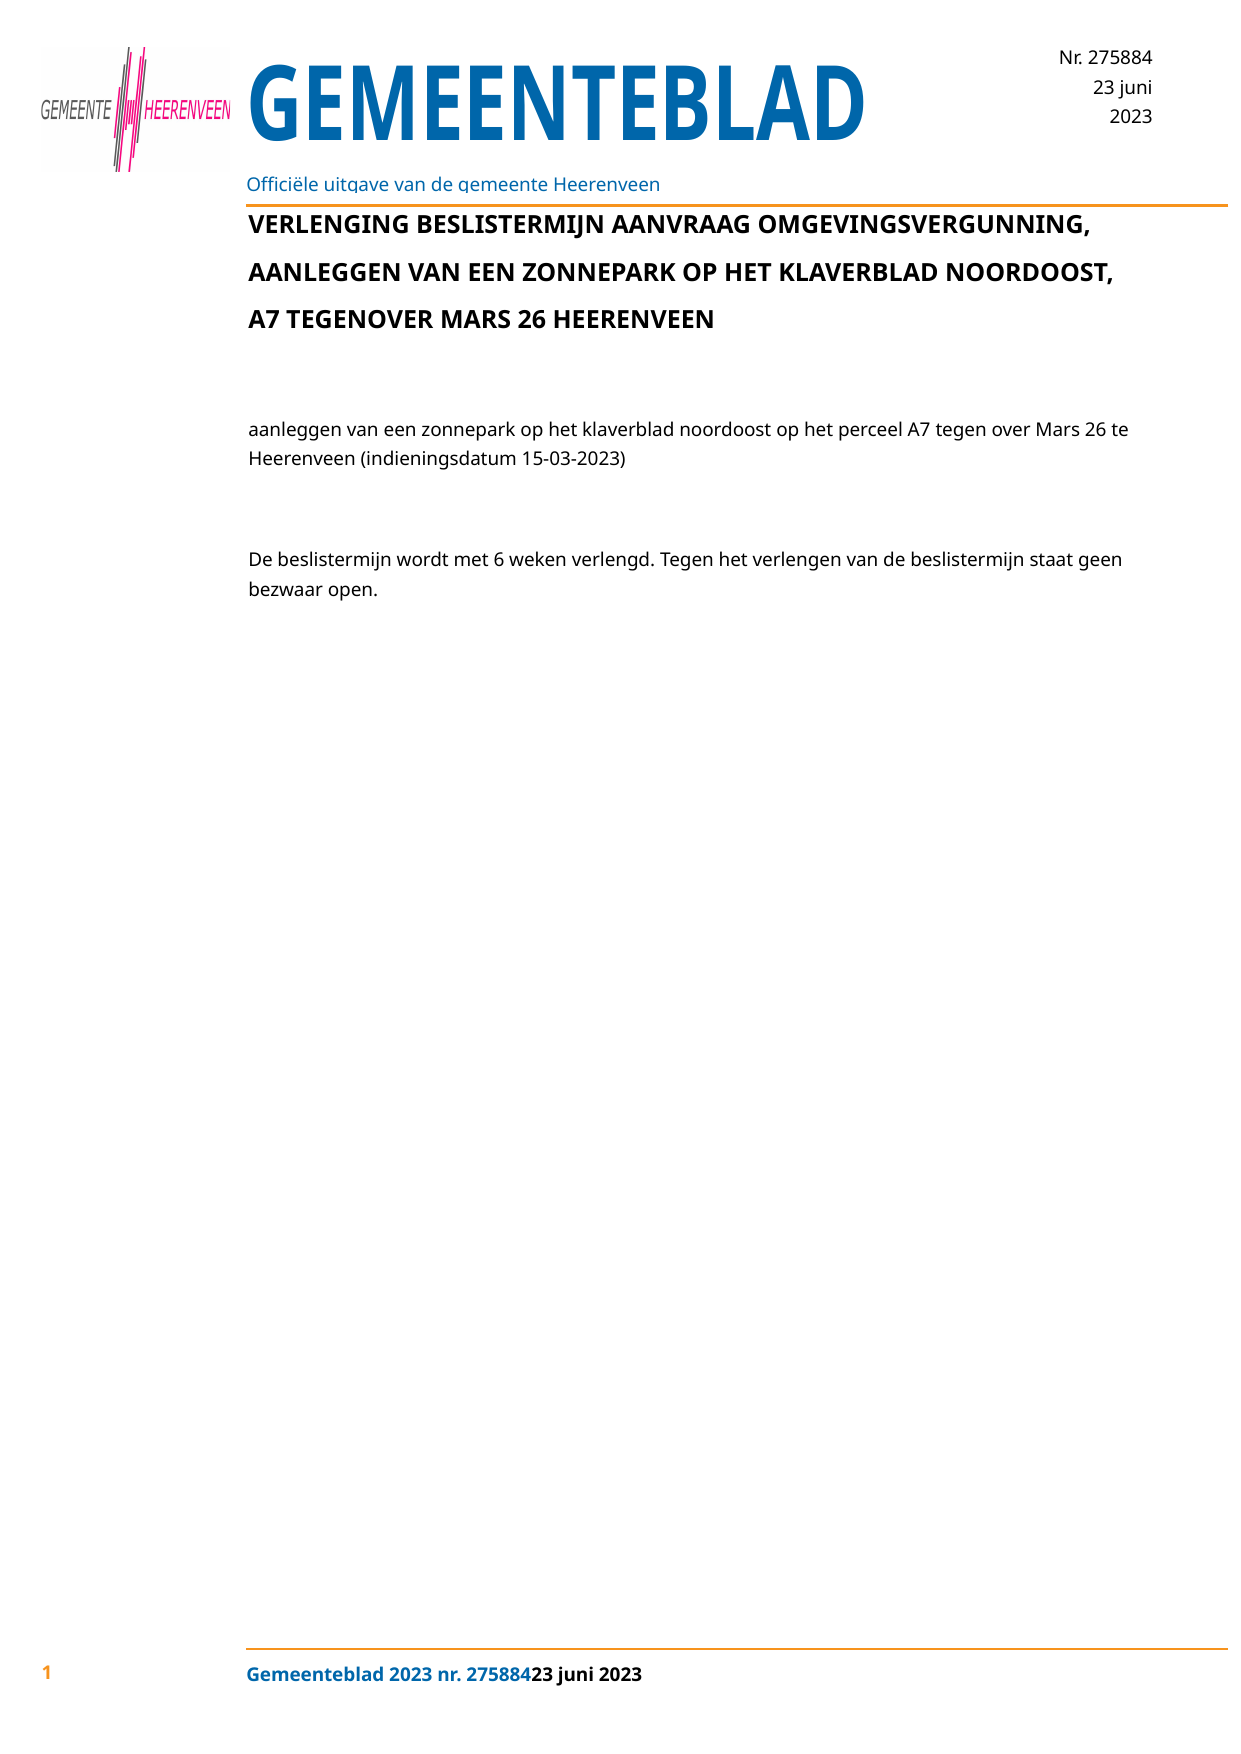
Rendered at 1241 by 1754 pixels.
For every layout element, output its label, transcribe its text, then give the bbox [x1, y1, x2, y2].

text De beslistermijn wordt met 6 weken verlengd. Tegen het verlengen van de beslistermijn staat geen bezwaar open. [248, 546, 1152, 602]
picture [41, 47, 231, 172]
text aanleggen van een zonnepark op het klaverblad noordoost op het perceel A7 tegen over Mars 26 te Heerenveen (indieningsdatum 15-03-2023) [248, 416, 1152, 471]
text VERLENGING BESLISTERMIJN AANVRAAG OMGEVINGSVERGUNNING, AANLEGGEN VAN EEN ZONNEPARK OP HET KLAVERBLAD NOORDOOST, A7 TEGENOVER MARS 26 HEERENVEEN [248, 207, 1152, 336]
